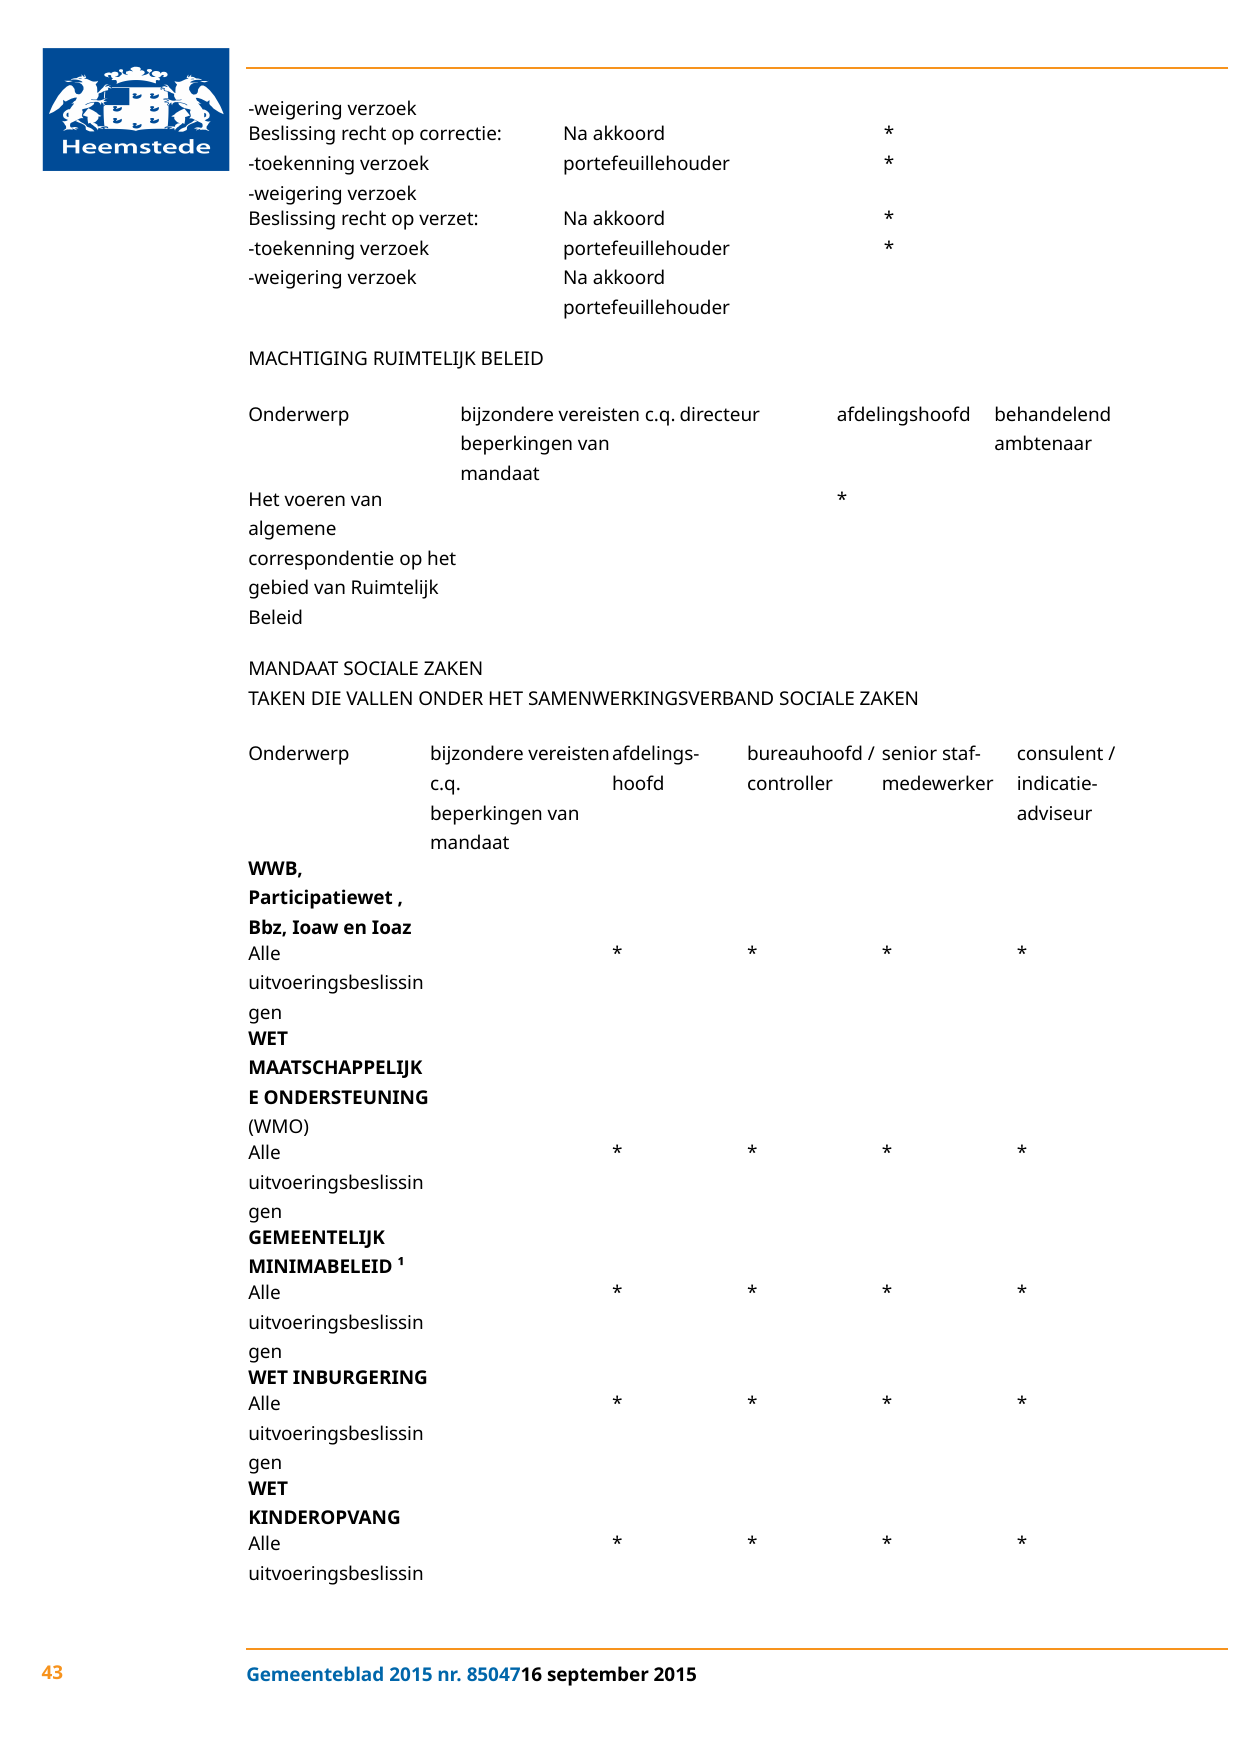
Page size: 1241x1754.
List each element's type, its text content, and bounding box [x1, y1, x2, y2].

table_cell WET MAATSCHAPPELIJKE ONDERSTEUNING (WMO) [248, 1025, 430, 1139]
table_cell [749, 205, 883, 320]
table_cell [1018, 95, 1152, 121]
table_cell [1018, 121, 1152, 205]
text MACHTIGING RUIMTELIJK BELEID [248, 346, 1152, 371]
table_cell GEMEENTELIJK MINIMABELEID ¹ [248, 1224, 430, 1279]
table_header directeur [679, 401, 837, 486]
table_header Onderwerp [248, 401, 460, 486]
table_header consulent / indicatie-adviseur [1017, 741, 1152, 855]
table_header bureauhoofd / controller [747, 741, 882, 855]
table_cell Beslissing recht op correctie: -toekenning verzoek -weigering verzoek [248, 121, 563, 205]
table_cell * [882, 1530, 1017, 1586]
picture [41, 47, 231, 172]
table_cell Het voeren van algemene correspondentie op het gebied van Ruimtelijk Beleid [248, 486, 460, 630]
table_cell * [747, 1390, 882, 1475]
table_header afdelingshoofd [837, 401, 994, 486]
table_cell [749, 121, 883, 205]
table_cell [430, 1475, 612, 1530]
table_cell Alle uitvoeringsbeslissingen [248, 1390, 430, 1475]
table_cell [430, 940, 612, 1025]
table_cell WET KINDEROPVANG [248, 1475, 430, 1530]
table_cell * * [884, 121, 1017, 205]
table_cell [1018, 205, 1152, 320]
table_cell [1017, 1224, 1152, 1279]
table_cell WWB, Participatiewet , Bbz, Ioaw en Ioaz [248, 855, 430, 940]
table_cell [612, 1224, 747, 1279]
table_header senior staf- medewerker [882, 741, 1017, 855]
table_cell [884, 95, 1017, 121]
table_cell [612, 1364, 747, 1390]
table_cell [430, 1224, 612, 1279]
table_cell [882, 1224, 1017, 1279]
table_cell [430, 1139, 612, 1224]
table_header bijzondere vereisten c.q. beperkingen van mandaat [460, 401, 679, 486]
table_cell * [1017, 940, 1152, 1025]
table_cell * [882, 940, 1017, 1025]
table_header bijzondere vereisten c.q. beperkingen van mandaat [430, 741, 612, 855]
table_cell [430, 1390, 612, 1475]
table_cell * [612, 1280, 747, 1364]
table_cell -weigering verzoek [248, 95, 563, 121]
table_cell [1017, 1025, 1152, 1139]
table_cell * [882, 1139, 1017, 1224]
table_header behandelend ambtenaar [994, 401, 1152, 486]
table_cell [612, 1475, 747, 1530]
table_header afdelings-hoofd [612, 741, 747, 855]
table_cell * [747, 1530, 882, 1586]
text MANDAAT SOCIALE ZAKEN [248, 656, 1152, 681]
table_cell [679, 486, 837, 630]
table_cell * [612, 1390, 747, 1475]
table_cell Alle uitvoeringsbeslissingen [248, 1139, 430, 1224]
table_cell [430, 1530, 612, 1586]
table_cell [1017, 1364, 1152, 1390]
table_cell * [882, 1390, 1017, 1475]
table_cell [747, 855, 882, 940]
table_cell [882, 1025, 1017, 1139]
table_cell * [747, 1139, 882, 1224]
table_cell * [612, 1530, 747, 1586]
table_cell * [612, 940, 747, 1025]
table_cell [882, 1475, 1017, 1530]
table_cell [430, 1364, 612, 1390]
table_cell [430, 1280, 612, 1364]
table_cell Na akkoord portefeuillehouder Na akkoord portefeuillehouder [563, 205, 749, 320]
table_cell Alle uitvoeringsbeslissin [248, 1530, 430, 1586]
table_cell [747, 1025, 882, 1139]
table_cell * [1017, 1139, 1152, 1224]
table_cell * [1017, 1390, 1152, 1475]
table_cell * [747, 1280, 882, 1364]
table_cell [612, 855, 747, 940]
table_cell * [1017, 1280, 1152, 1364]
table_cell * [882, 1280, 1017, 1364]
table_cell [747, 1364, 882, 1390]
table_cell * [747, 940, 882, 1025]
table_cell WET INBURGERING [248, 1364, 430, 1390]
table_cell [563, 95, 749, 121]
table_header Onderwerp [248, 741, 430, 855]
table_cell [994, 486, 1152, 630]
table_cell [882, 1364, 1017, 1390]
table_cell * * [884, 205, 1017, 320]
text TAKEN DIE VALLEN ONDER HET SAMENWERKINGSVERBAND SOCIALE ZAKEN [248, 685, 1152, 711]
table_cell [430, 1025, 612, 1139]
table_cell * [612, 1139, 747, 1224]
table_cell [612, 1025, 747, 1139]
table_cell Na akkoord portefeuillehouder [563, 121, 749, 205]
table_cell Alle uitvoeringsbeslissingen [248, 940, 430, 1025]
table_cell [1017, 1475, 1152, 1530]
table_cell * [1017, 1530, 1152, 1586]
table_cell Alle uitvoeringsbeslissingen [248, 1280, 430, 1364]
table_cell [430, 855, 612, 940]
table_cell [1017, 855, 1152, 940]
table_cell [747, 1475, 882, 1530]
table_cell [882, 855, 1017, 940]
table_cell [747, 1224, 882, 1279]
table_cell [749, 95, 883, 121]
table_cell Beslissing recht op verzet: -toekenning verzoek -weigering verzoek [248, 205, 563, 320]
table_cell [460, 486, 679, 630]
table_cell * [837, 486, 994, 630]
